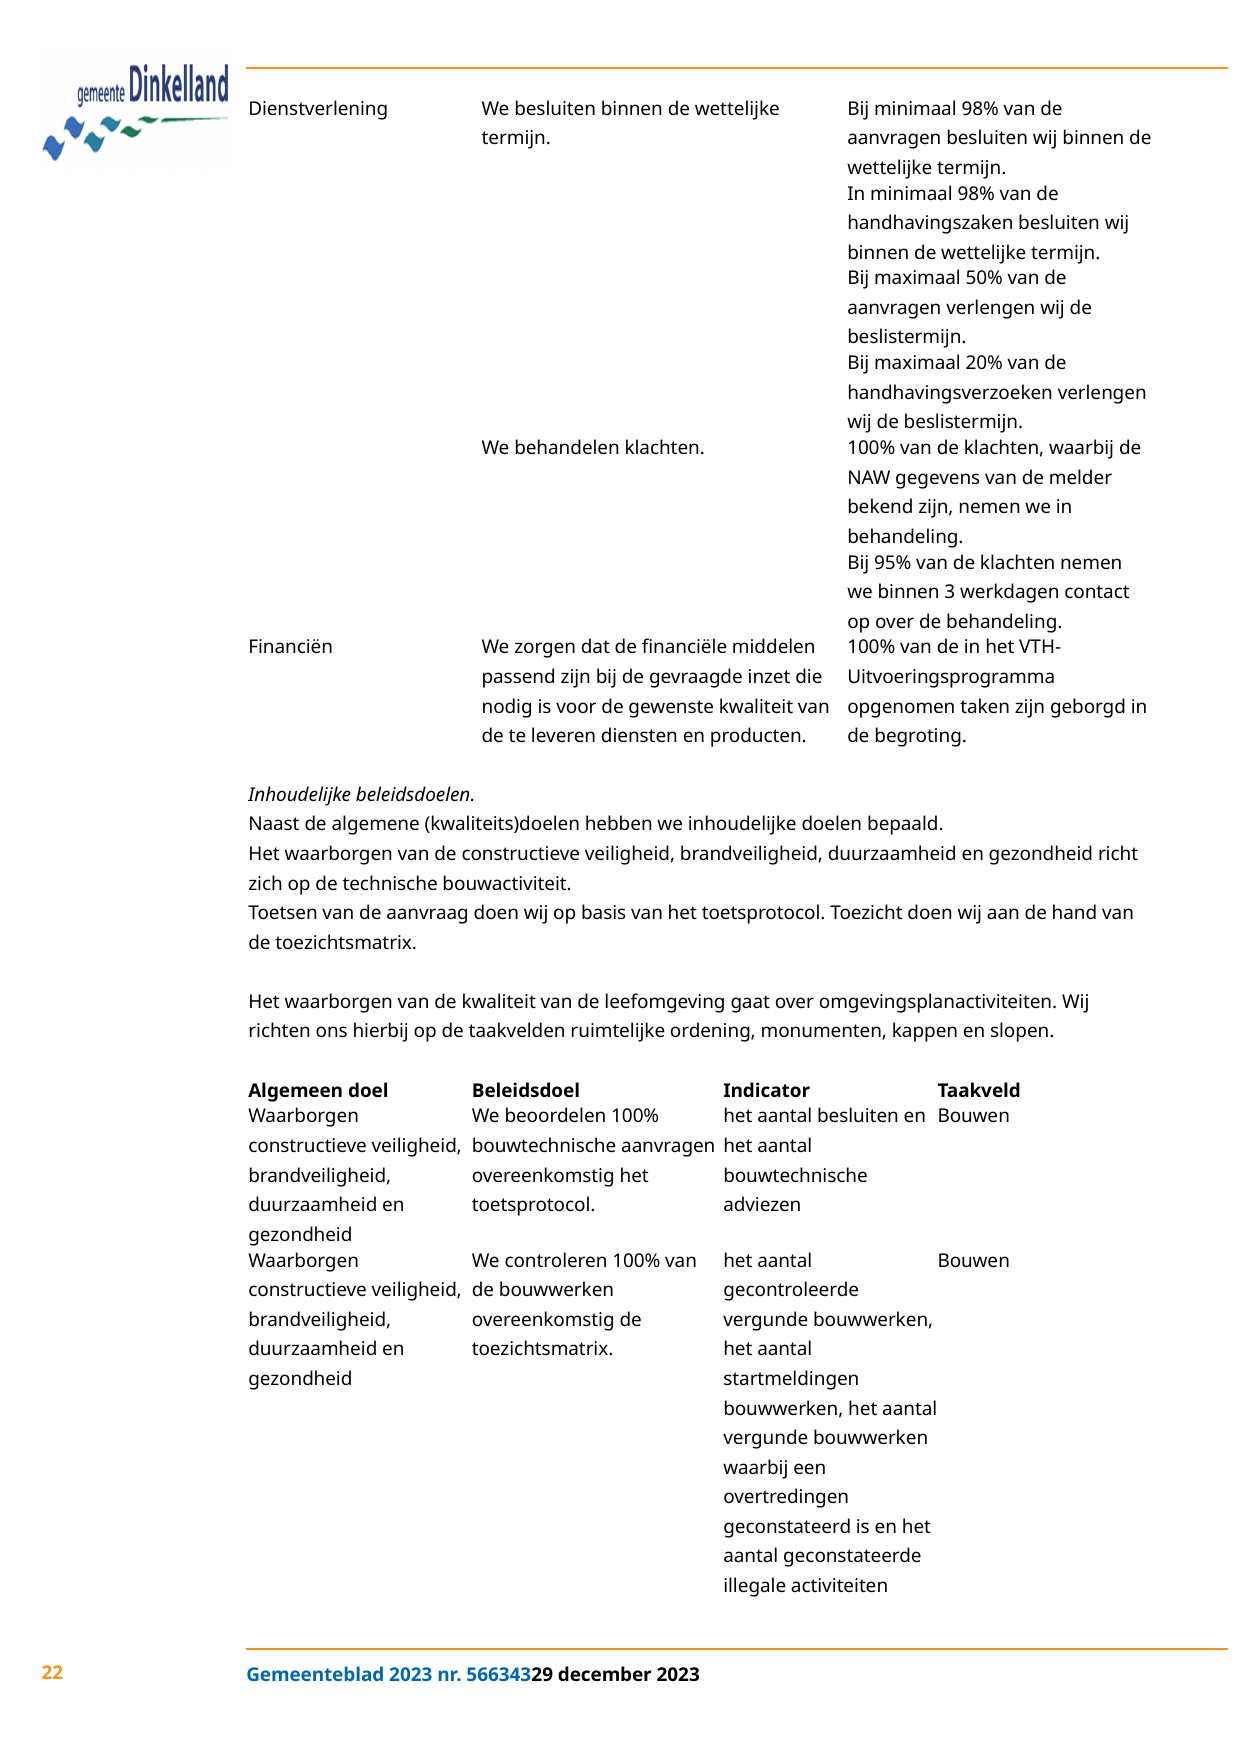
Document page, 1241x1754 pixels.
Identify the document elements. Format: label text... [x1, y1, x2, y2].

text Het waarborgen van de kwaliteit van de leefomgeving gaat over omgevingsplanactiviteiten. Wij richten ons hierbij op de taakvelden ruimtelijke ordening, monumenten, kappen en slopen. [248, 988, 1152, 1043]
text Toetsen van de aanvraag doen wij op basis van het toetsprotocol. Toezicht doen wij aan de hand van de toezichtsmatrix. [248, 899, 1152, 955]
table_cell [481, 265, 847, 349]
table_cell Bouwen [937, 1247, 1152, 1598]
table_cell Dienstverlening [248, 95, 481, 180]
table_cell [481, 350, 847, 434]
table_cell 100% van de in het VTH-Uitvoeringsprogramma opgenomen taken zijn geborgd in de begroting. [847, 634, 1152, 748]
table_cell [481, 549, 847, 634]
table_cell Financiën [248, 634, 481, 748]
table_cell Waarborgen constructieve veiligheid, brandveiligheid, duurzaamheid en gezondheid [248, 1247, 472, 1598]
table_cell In minimaal 98% van de handhavingszaken besluiten wij binnen de wettelijke termijn. [847, 180, 1152, 264]
table_cell We beoordelen 100% bouwtechnische aanvragen overeenkomstig het toetsprotocol. [472, 1103, 723, 1247]
table_cell Bij maximaal 50% van de aanvragen verlengen wij de beslistermijn. [847, 265, 1152, 349]
table_cell [248, 350, 481, 434]
table_cell het aantal besluiten en het aantal bouwtechnische adviezen [723, 1103, 937, 1247]
table_cell [248, 265, 481, 349]
table_cell het aantal gecontroleerde vergunde bouwwerken, het aantal startmeldingen bouwwerken, het aantal vergunde bouwwerken waarbij een overtredingen geconstateerd is en het aantal geconstateerde illegale activiteiten [723, 1247, 937, 1598]
table_cell Bij minimaal 98% van de aanvragen besluiten wij binnen de wettelijke termijn. [847, 95, 1152, 180]
table_cell [481, 180, 847, 264]
table_cell Bouwen [937, 1103, 1152, 1247]
table_cell We zorgen dat de financiële middelen passend zijn bij de gevraagde inzet die nodig is voor de gewenste kwaliteit van de te leveren diensten en producten. [481, 634, 847, 748]
table_cell [248, 434, 481, 549]
table_cell 100% van de klachten, waarbij de NAW gegevens van de melder bekend zijn, nemen we in behandeling. [847, 434, 1152, 549]
picture [41, 47, 231, 172]
table_cell Waarborgen constructieve veiligheid, brandveiligheid, duurzaamheid en gezondheid [248, 1103, 472, 1247]
table_cell [248, 549, 481, 634]
table_cell Bij maximaal 20% van de handhavingsverzoeken verlengen wij de beslistermijn. [847, 350, 1152, 434]
table_cell We controleren 100% van de bouwwerken overeenkomstig de toezichtsmatrix. [472, 1247, 723, 1598]
table_cell Bij 95% van de klachten nemen we binnen 3 werkdagen contact op over de behandeling. [847, 549, 1152, 634]
text Het waarborgen van de constructieve veiligheid, brandveiligheid, duurzaamheid en gezondheid richt zich op de technische bouwactiviteit. [248, 840, 1152, 896]
table_header Algemeen doel [248, 1077, 472, 1103]
table_cell We besluiten binnen de wettelijke termijn. [481, 95, 847, 180]
table_cell We behandelen klachten. [481, 434, 847, 549]
table_header Beleidsdoel [472, 1077, 723, 1103]
table_header Taakveld [937, 1077, 1152, 1103]
table_header Indicator [723, 1077, 937, 1103]
table_cell [248, 180, 481, 264]
text Naast de algemene (kwaliteits)doelen hebben we inhoudelijke doelen bepaald. [248, 811, 1152, 836]
text Inhoudelijke beleidsdoelen. [248, 781, 1152, 807]
